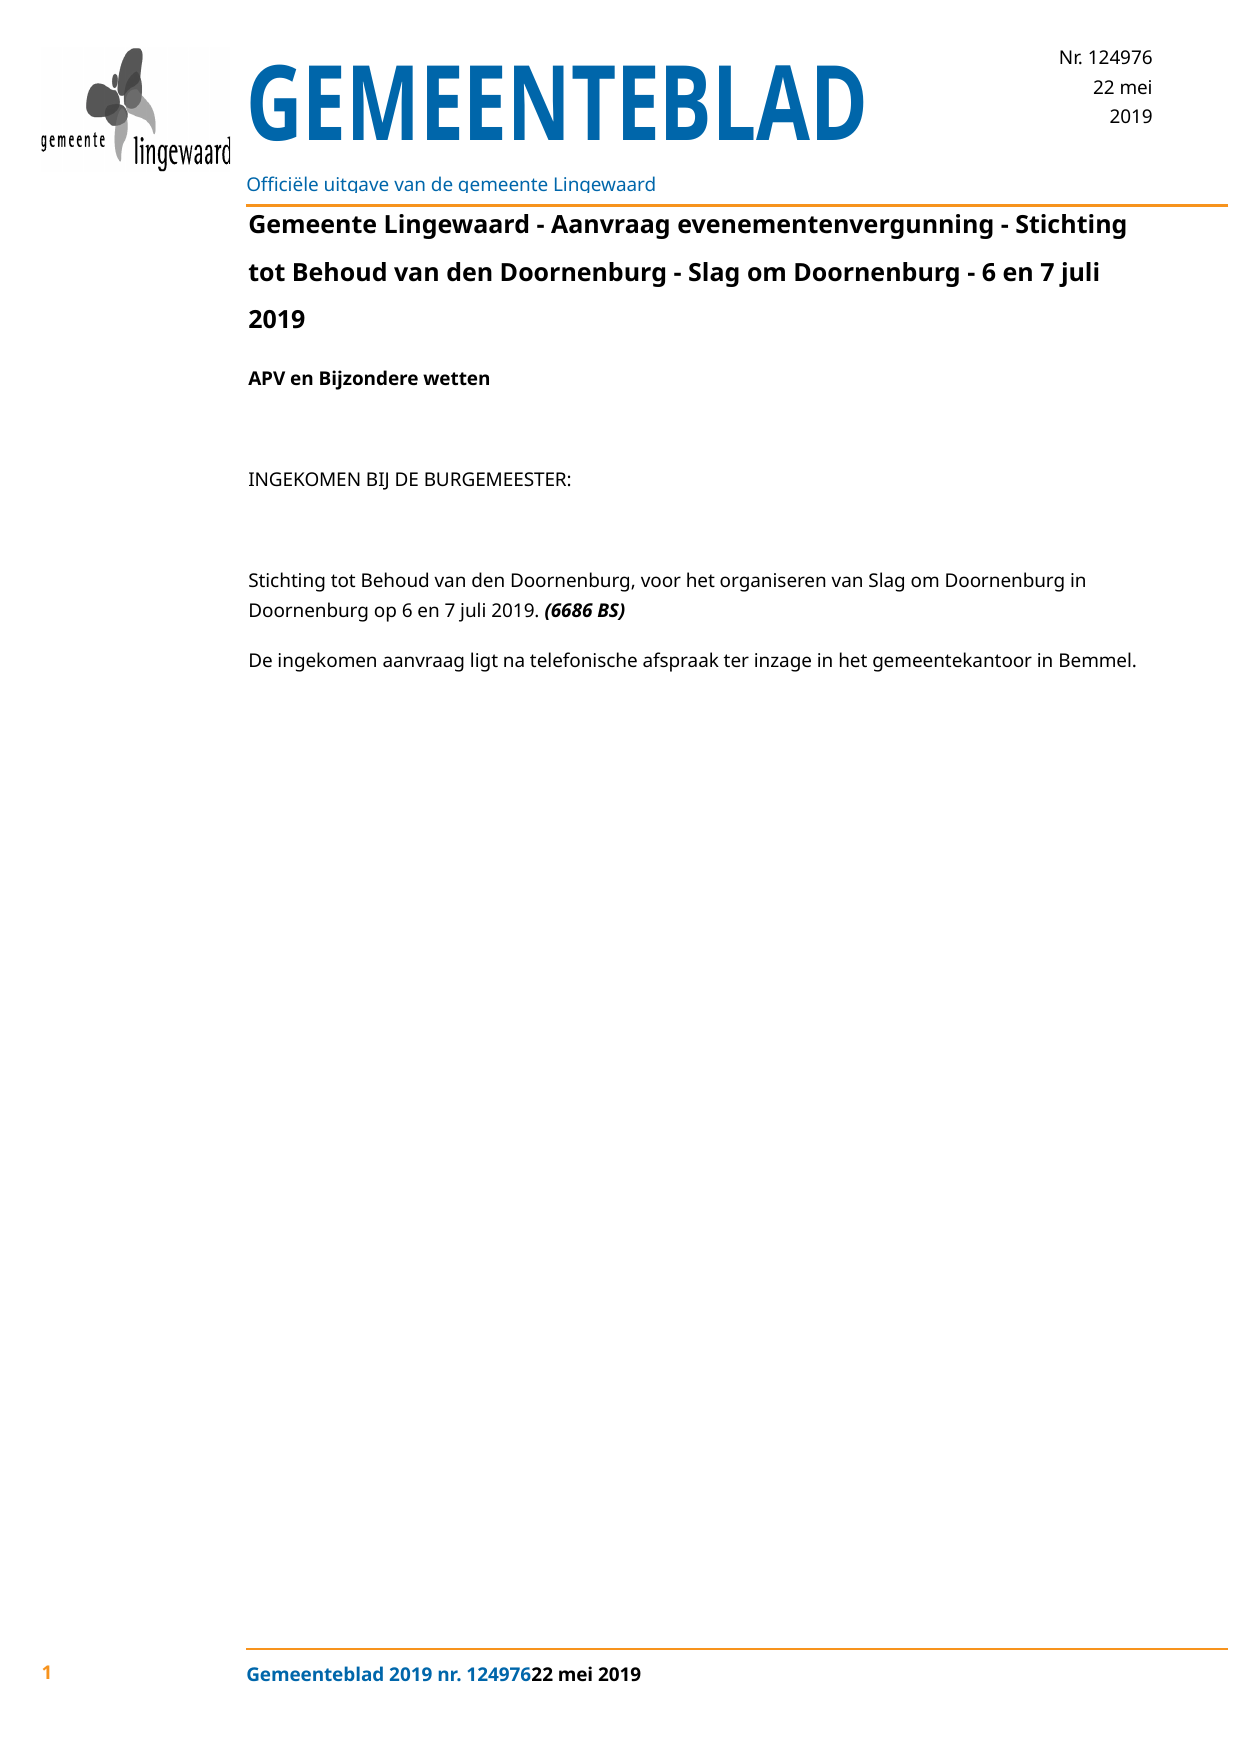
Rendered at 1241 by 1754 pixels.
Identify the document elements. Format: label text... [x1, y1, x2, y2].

text Gemeente Lingewaard - Aanvraag evenementenvergunning - Stichting tot Behoud van den Doornenburg - Slag om Doornenburg - 6 en 7 juli 2019 [248, 207, 1152, 336]
text De ingekomen aanvraag ligt na telefonische afspraak ter inzage in het gemeentekantoor in Bemmel. [248, 647, 1152, 673]
text INGEKOMEN BIJ DE BURGEMEESTER: [248, 466, 1152, 492]
text APV en Bijzondere wetten [248, 366, 1152, 391]
picture [41, 47, 231, 172]
text Stichting tot Behoud van den Doornenburg, voor het organiseren van Slag om Doornenburg in Doornenburg op 6 en 7 juli 2019. (6686 BS) [248, 567, 1152, 622]
